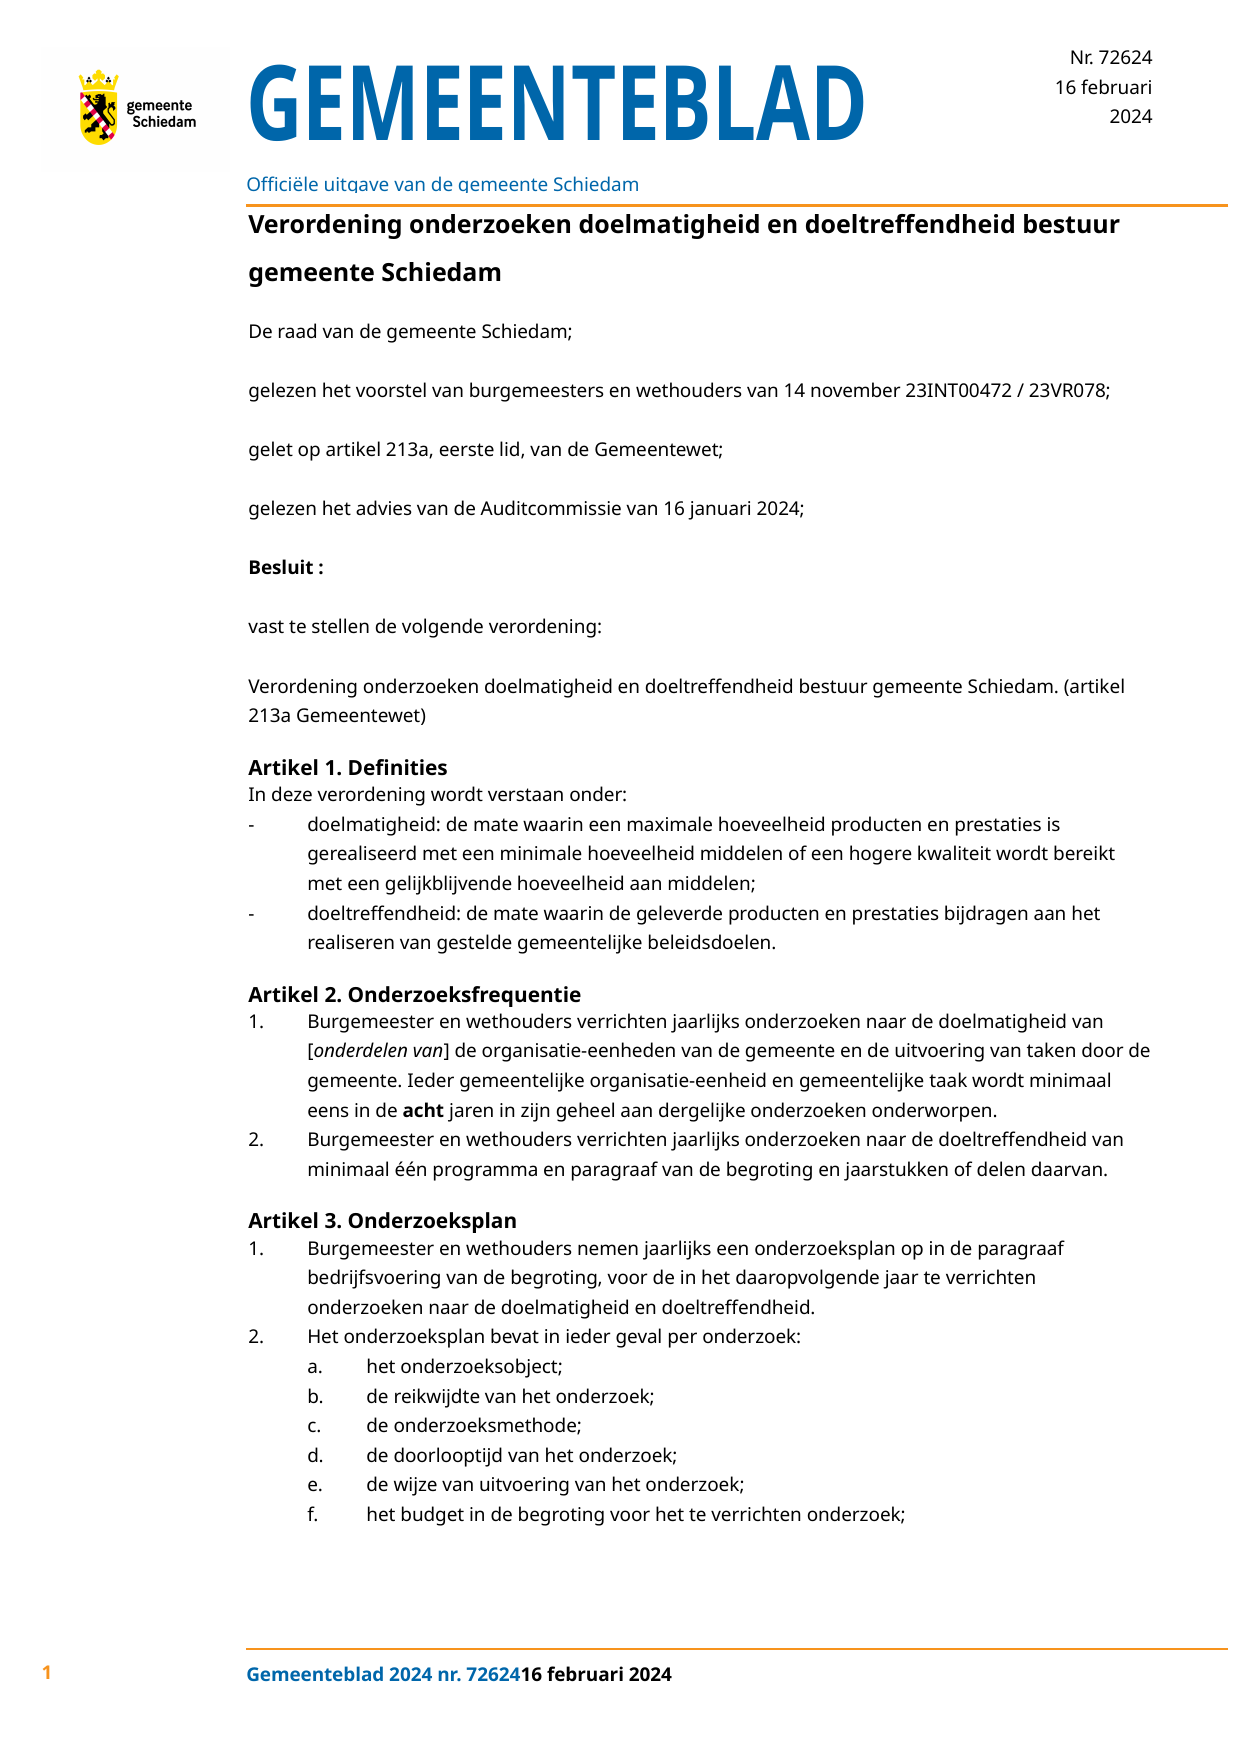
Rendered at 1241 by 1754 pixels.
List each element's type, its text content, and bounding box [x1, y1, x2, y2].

text Verordening onderzoeken doelmatigheid en doeltreffendheid bestuur gemeente Schiedam [248, 207, 1152, 288]
text Besluit : [248, 554, 1152, 580]
text Verordening onderzoeken doelmatigheid en doeltreffendheid bestuur gemeente Schiedam. (artikel 213a Gemeentewet) [248, 673, 1152, 728]
text gelezen het voorstel van burgemeesters en wethouders van 14 november 23INT00472 / 23VR078; [248, 377, 1152, 403]
text vast te stellen de volgende verordening: [248, 614, 1152, 639]
list Burgemeester en wethouders verrichten jaarlijks onderzoeken naar de doeltreffendheid van minimaal één programma en paragraaf van de begroting en jaarstukken of delen daarvan. [248, 1126, 1152, 1182]
list doeltreffendheid: de mate waarin de geleverde producten en prestaties bijdragen aan het realiseren van gestelde gemeentelijke beleidsdoelen. [248, 900, 1152, 955]
list Burgemeester en wethouders nemen jaarlijks een onderzoeksplan op in de paragraaf bedrijfsvoering van de begroting, voor de in het daaropvolgende jaar te verrichten onderzoeken naar de doelmatigheid en doeltreffendheid. [248, 1235, 1152, 1320]
list de onderzoeksmethode; [307, 1412, 1152, 1438]
picture [41, 47, 231, 172]
list de wijze van uitvoering van het onderzoek; [307, 1472, 1152, 1497]
text Artikel 3. Onderzoeksplan [248, 1206, 1152, 1235]
list het onderzoeksobject; [307, 1353, 1152, 1379]
list doelmatigheid: de mate waarin een maximale hoeveelheid producten en prestaties is gerealiseerd met een minimale hoeveelheid middelen of een hogere kwaliteit wordt bereikt met een gelijkblijvende hoeveelheid aan middelen; [248, 811, 1152, 896]
list het budget in de begroting voor het te verrichten onderzoek; [307, 1501, 1152, 1527]
text In deze verordening wordt verstaan onder: [248, 781, 1152, 807]
list de doorlooptijd van het onderzoek; [307, 1442, 1152, 1468]
text Artikel 1. Definities [248, 753, 1152, 781]
list Het onderzoeksplan bevat in ieder geval per onderzoek: [248, 1324, 1152, 1349]
text De raad van de gemeente Schiedam; [248, 318, 1152, 344]
text gelezen het advies van de Auditcommissie van 16 januari 2024; [248, 495, 1152, 521]
list Burgemeester en wethouders verrichten jaarlijks onderzoeken naar de doelmatigheid van [onderdelen van] de organisatie-eenheden van de gemeente en de uitvoering van taken door de gemeente. Ieder gemeentelijke organisatie-eenheid en gemeentelijke taak wordt minimaal eens in de acht jaren in zijn geheel aan dergelijke onderzoeken onderworpen. [248, 1008, 1152, 1123]
text Artikel 2. Onderzoeksfrequentie [248, 980, 1152, 1008]
text gelet op artikel 213a, eerste lid, van de Gemeentewet; [248, 436, 1152, 462]
list de reikwijdte van het onderzoek; [307, 1383, 1152, 1408]
